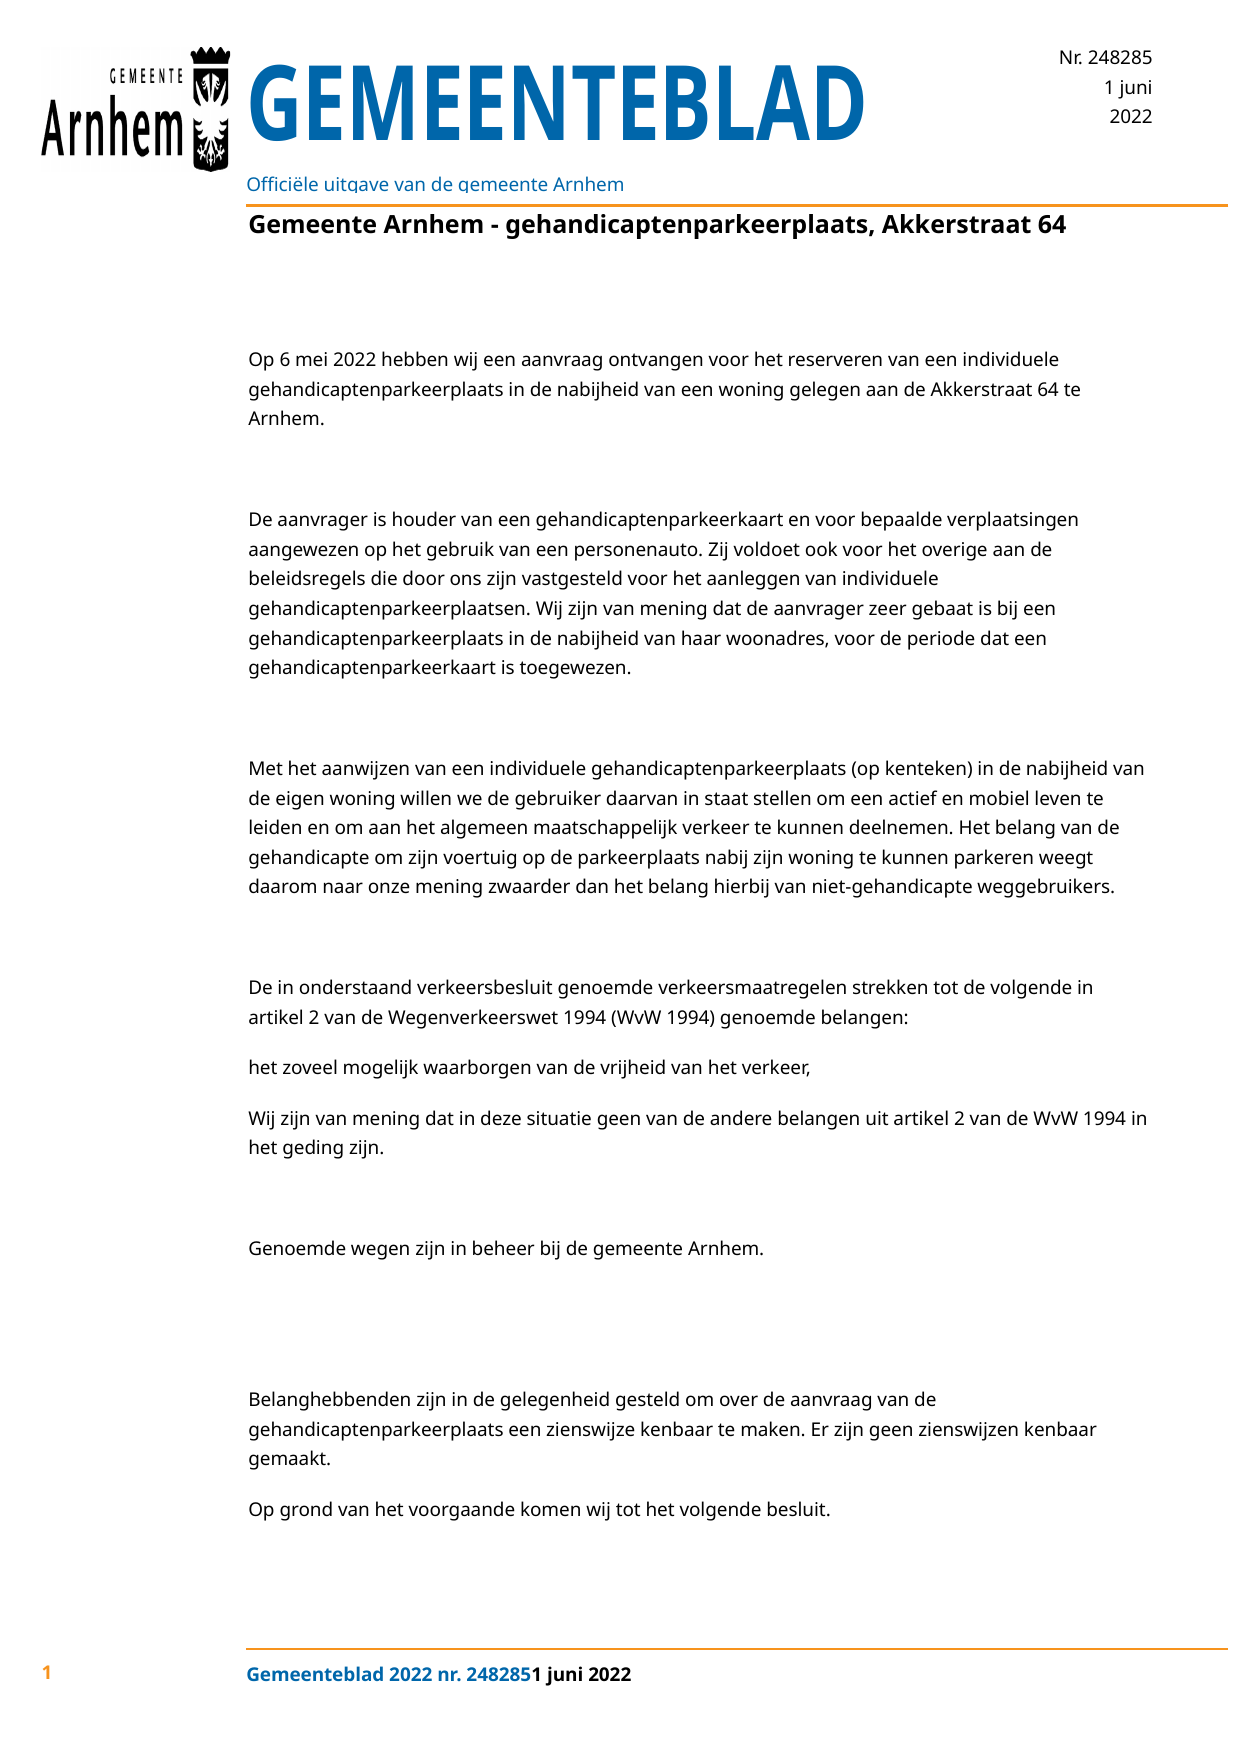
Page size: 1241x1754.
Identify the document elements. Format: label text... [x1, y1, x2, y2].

text Belanghebbenden zijn in de gelegenheid gesteld om over de aanvraag van de gehandicaptenparkeerplaats een zienswijze kenbaar te maken. Er zijn geen zienswijzen kenbaar gemaakt. [248, 1386, 1152, 1471]
text Op 6 mei 2022 hebben wij een aanvraag ontvangen voor het reserveren van een individuele gehandicaptenparkeerplaats in de nabijheid van een woning gelegen aan de Akkerstraat 64 te Arnhem. [248, 346, 1152, 431]
text Op grond van het voorgaande komen wij tot het volgende besluit. [248, 1496, 1152, 1522]
text Met het aanwijzen van een individuele gehandicaptenparkeerplaats (op kenteken) in de nabijheid van de eigen woning willen we de gebruiker daarvan in staat stellen om een actief en mobiel leven te leiden en om aan het algemeen maatschappelijk verkeer te kunnen deelnemen. Het belang van de gehandicapte om zijn voertuig op de parkeerplaats nabij zijn woning te kunnen parkeren weegt daarom naar onze mening zwaarder dan het belang hierbij van niet-gehandicapte weggebruikers. [248, 755, 1152, 899]
text het zoveel mogelijk waarborgen van de vrijheid van het verkeer, [248, 1054, 1152, 1080]
text Genoemde wegen zijn in beheer bij de gemeente Arnhem. [248, 1235, 1152, 1261]
text Wij zijn van mening dat in deze situatie geen van de andere belangen uit artikel 2 van de WvW 1994 in het geding zijn. [248, 1105, 1152, 1160]
picture [41, 47, 231, 172]
text De aanvrager is houder van een gehandicaptenparkeerkaart en voor bepaalde verplaatsingen aangewezen op het gebruik van een personenauto. Zij voldoet ook voor het overige aan de beleidsregels die door ons zijn vastgesteld voor het aanleggen van individuele gehandicaptenparkeerplaatsen. Wij zijn van mening dat de aanvrager zeer gebaat is bij een gehandicaptenparkeerplaats in de nabijheid van haar woonadres, voor de periode dat een gehandicaptenparkeerkaart is toegewezen. [248, 506, 1152, 680]
text Gemeente Arnhem - gehandicaptenparkeerplaats, Akkerstraat 64 [248, 207, 1152, 241]
text De in onderstaand verkeersbesluit genoemde verkeersmaatregelen strekken tot de volgende in artikel 2 van de Wegenverkeerswet 1994 (WvW 1994) genoemde belangen: [248, 974, 1152, 1030]
